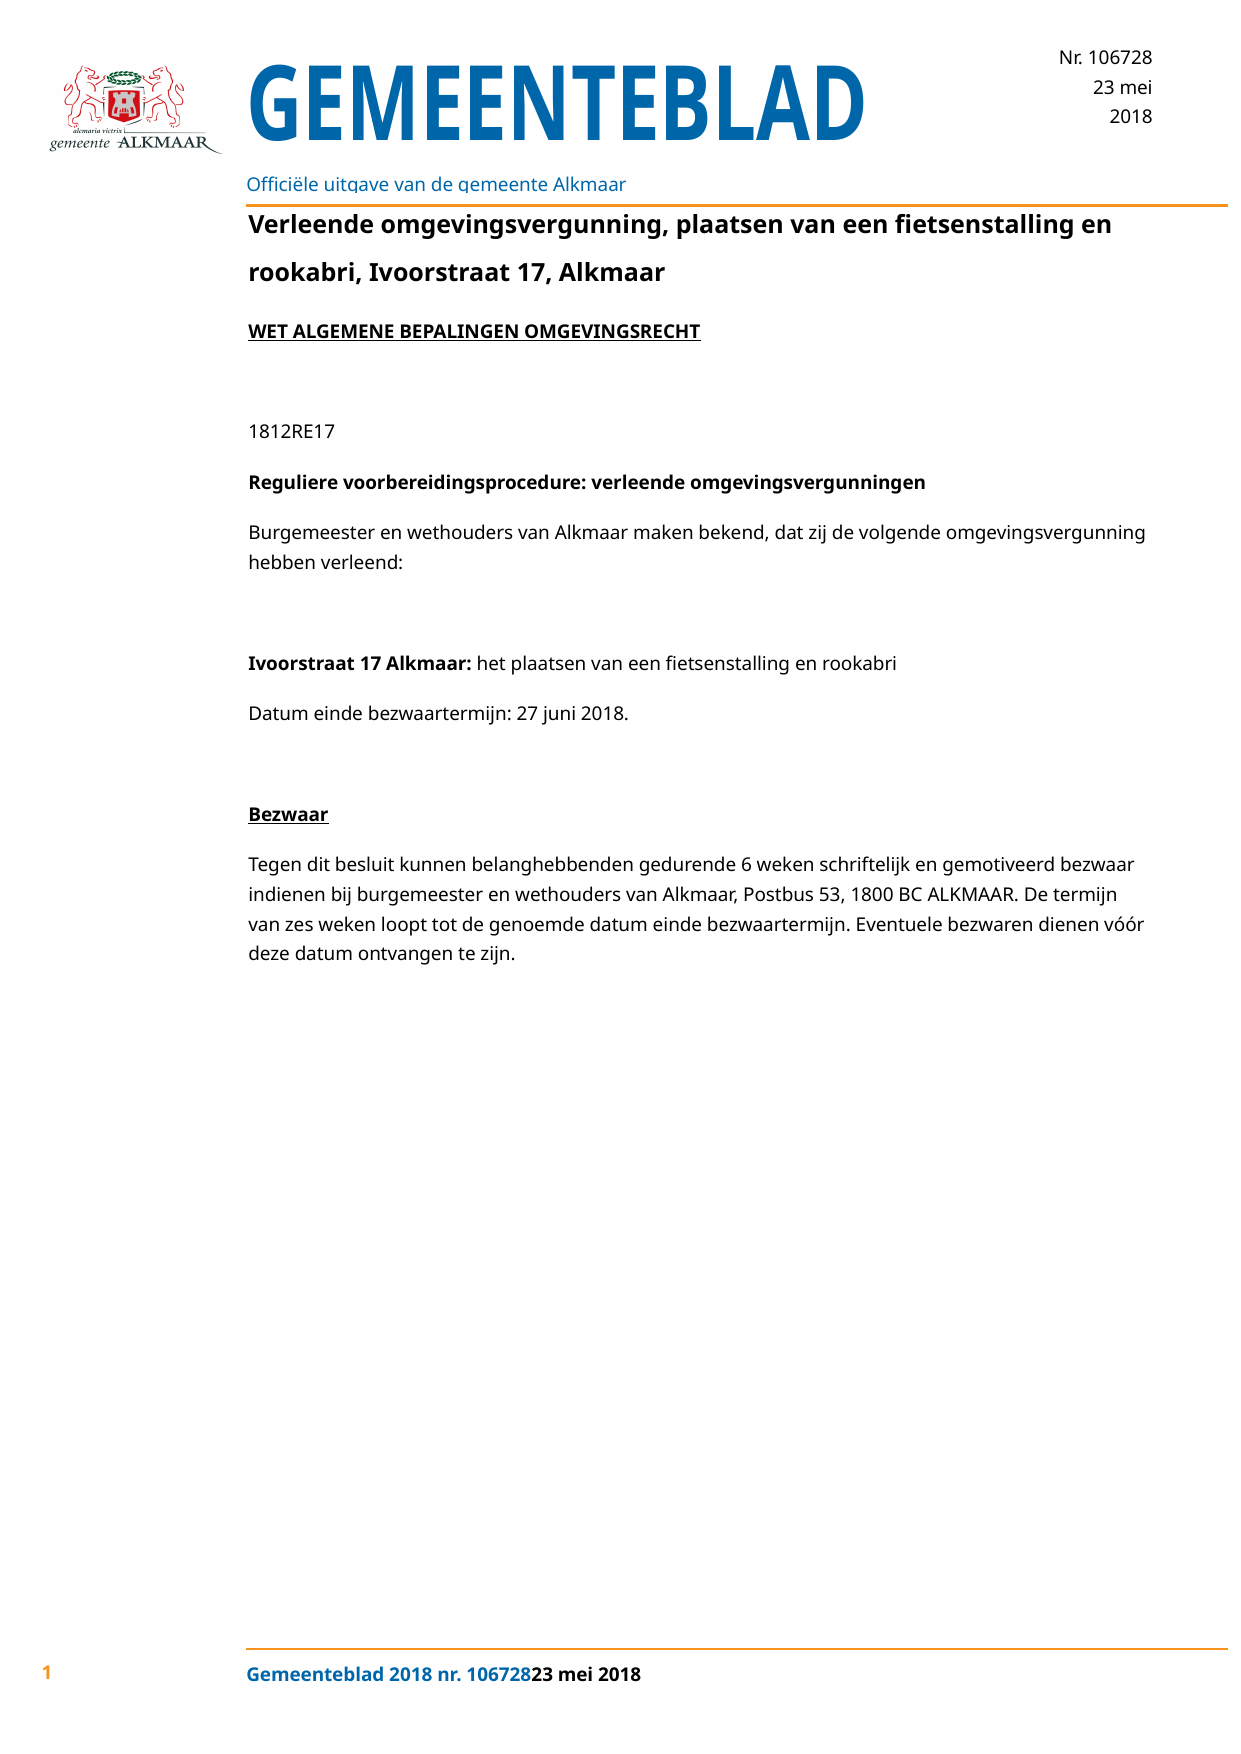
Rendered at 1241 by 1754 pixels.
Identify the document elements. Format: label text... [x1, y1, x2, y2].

text Tegen dit besluit kunnen belanghebbenden gedurende 6 weken schriftelijk en gemotiveerd bezwaar indienen bij burgemeester en wethouders van Alkmaar, Postbus 53, 1800 BC ALKMAAR. De termijn van zes weken loopt tot de genoemde datum einde bezwaartermijn. Eventuele bezwaren dienen vóór deze datum ontvangen te zijn. [248, 852, 1152, 966]
picture [41, 47, 231, 172]
text Bezwaar [248, 801, 1152, 827]
text WET ALGEMENE BEPALINGEN OMGEVINGSRECHT [248, 318, 1152, 344]
text Verleende omgevingsvergunning, plaatsen van een fietsenstalling en rookabri, Ivoorstraat 17, Alkmaar [248, 207, 1152, 288]
text Ivoorstraat 17 Alkmaar: het plaatsen van een fietsenstalling en rookabri [248, 650, 1152, 676]
text Burgemeester en wethouders van Alkmaar maken bekend, dat zij de volgende omgevingsvergunning hebben verleend: [248, 519, 1152, 575]
text 1812RE17 [248, 419, 1152, 444]
text Reguliere voorbereidingsprocedure: verleende omgevingsvergunningen [248, 469, 1152, 495]
text Datum einde bezwaartermijn: 27 juni 2018. [248, 700, 1152, 726]
